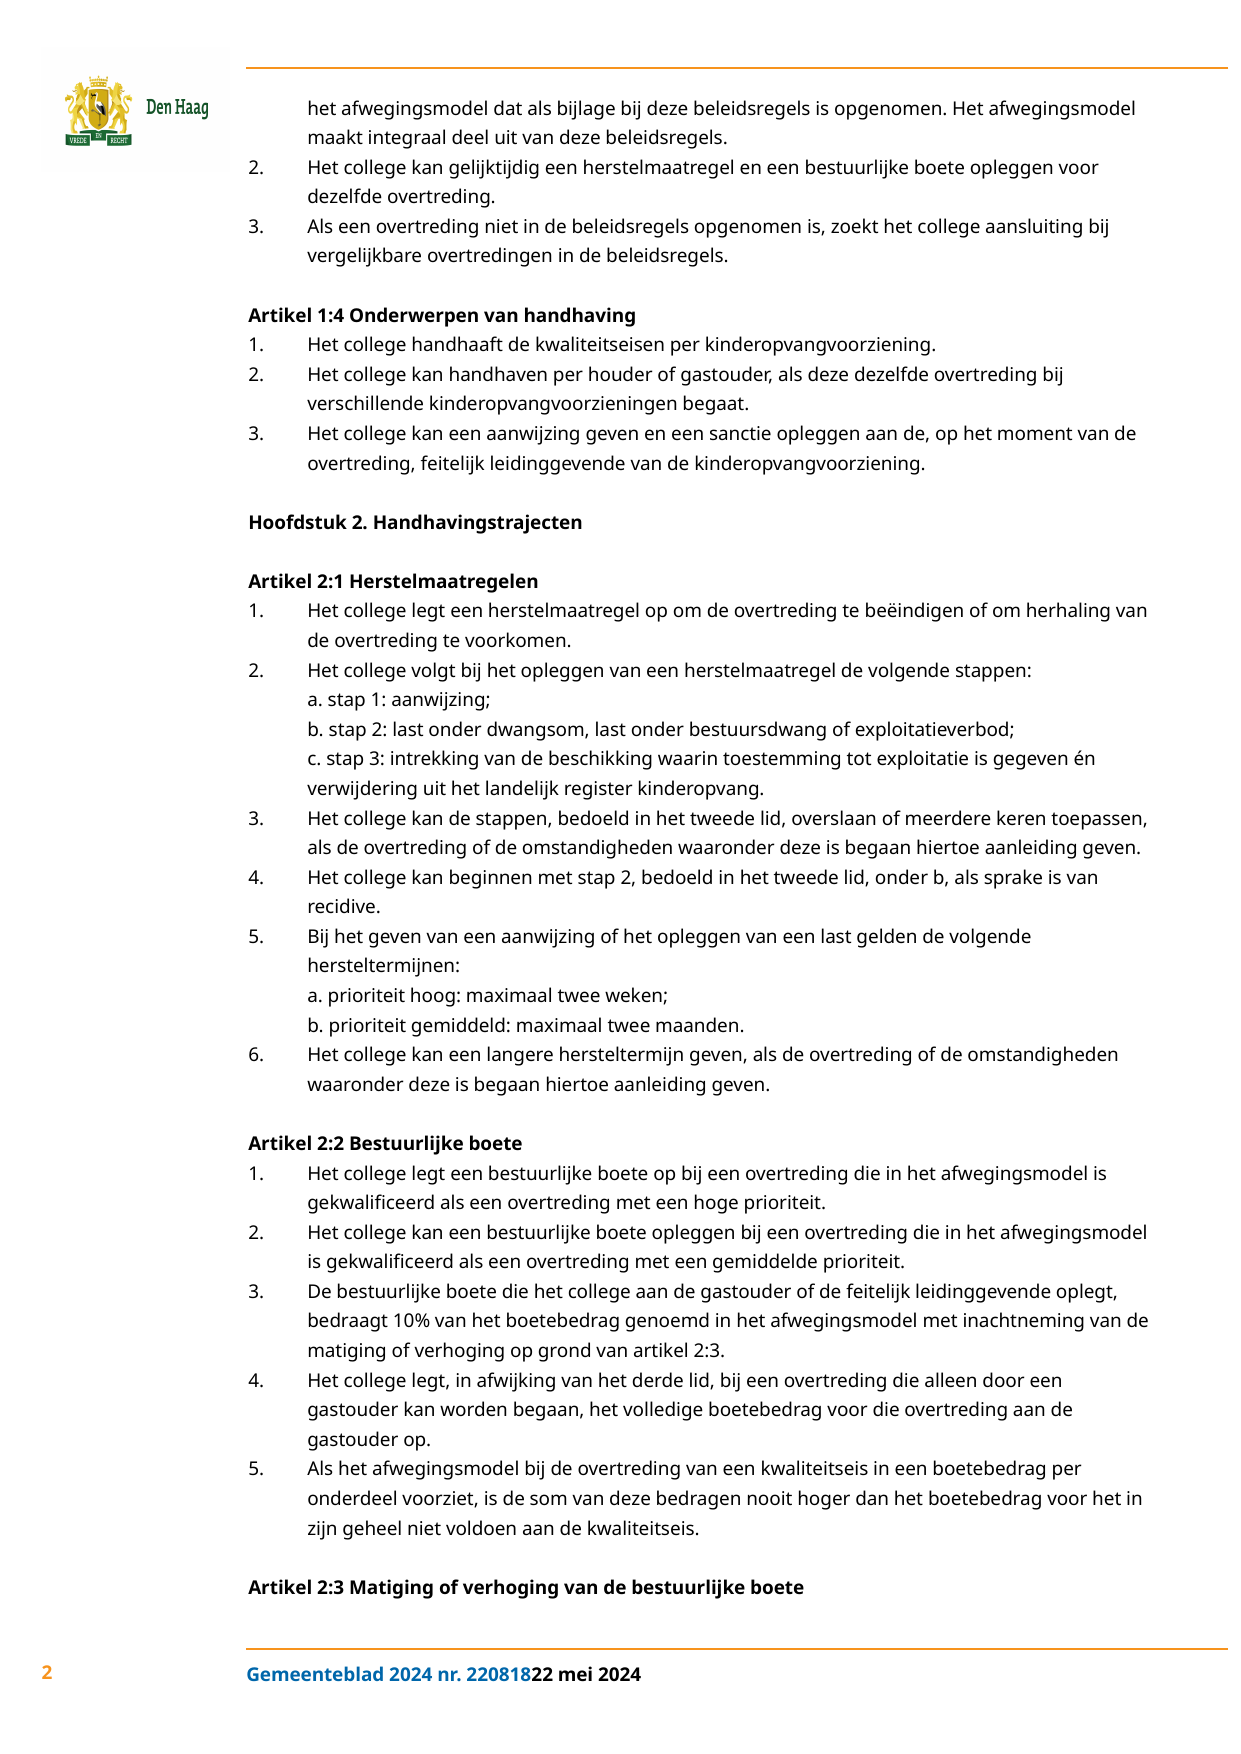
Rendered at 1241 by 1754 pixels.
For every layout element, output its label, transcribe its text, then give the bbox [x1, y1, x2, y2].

text Artikel 1:4 Onderwerpen van handhaving [248, 302, 1152, 328]
list Het college kan gelijktijdig een herstelmaatregel en een bestuurlijke boete opleggen voor dezelfde overtreding. [248, 154, 1152, 209]
list a. stap 1: aanwijzing; [248, 686, 1152, 712]
list a. prioriteit hoog: maximaal twee weken; [248, 982, 1152, 1008]
text Artikel 2:3 Matiging of verhoging van de bestuurlijke boete [248, 1574, 1152, 1600]
list Als het afwegingsmodel bij de overtreding van een kwaliteitseis in een boetebedrag per onderdeel voorziet, is de som van deze bedragen nooit hoger dan het boetebedrag voor het in zijn geheel niet voldoen aan de kwaliteitseis. [248, 1456, 1152, 1541]
text Artikel 2:2 Bestuurlijke boete [248, 1130, 1152, 1156]
list Het college volgt bij het opleggen van een herstelmaatregel de volgende stappen: [248, 657, 1152, 683]
list b. stap 2: last onder dwangsom, last onder bestuursdwang of exploitatieverbod; [248, 716, 1152, 742]
list b. prioriteit gemiddeld: maximaal twee maanden. [248, 1012, 1152, 1038]
list De bestuurlijke boete die het college aan de gastouder of de feitelijk leidinggevende oplegt, bedraagt 10% van het boetebedrag genoemd in het afwegingsmodel met inachtneming van de matiging of verhoging op grond van artikel 2:3. [248, 1278, 1152, 1363]
list Het college kan handhaven per houder of gastouder, als deze dezelfde overtreding bij verschillende kinderopvangvoorzieningen begaat. [248, 361, 1152, 416]
list Het college legt een bestuurlijke boete op bij een overtreding die in het afwegingsmodel is gekwalificeerd als een overtreding met een hoge prioriteit. [248, 1160, 1152, 1215]
list Het college kan de stappen, bedoeld in het tweede lid, overslaan of meerdere keren toepassen, als de overtreding of de omstandigheden waaronder deze is begaan hiertoe aanleiding geven. [248, 805, 1152, 860]
list Het college kan een aanwijzing geven en een sanctie opleggen aan de, op het moment van de overtreding, feitelijk leidinggevende van de kinderopvangvoorziening. [248, 420, 1152, 476]
picture [41, 47, 231, 172]
list het afwegingsmodel dat als bijlage bij deze beleidsregels is opgenomen. Het afwegingsmodel maakt integraal deel uit van deze beleidsregels. [248, 95, 1152, 150]
list Het college handhaaft de kwaliteitseisen per kinderopvangvoorziening. [248, 331, 1152, 357]
list Het college legt, in afwijking van het derde lid, bij een overtreding die alleen door een gastouder kan worden begaan, het volledige boetebedrag voor die overtreding aan de gastouder op. [248, 1367, 1152, 1452]
text Hoofdstuk 2. Handhavingstrajecten [248, 509, 1152, 535]
list Bij het geven van een aanwijzing of het opleggen van een last gelden de volgende hersteltermijnen: [248, 923, 1152, 978]
list Het college kan een langere hersteltermijn geven, als de overtreding of de omstandigheden waaronder deze is begaan hiertoe aanleiding geven. [248, 1041, 1152, 1097]
list Het college kan beginnen met stap 2, bedoeld in het tweede lid, onder b, als sprake is van recidive. [248, 864, 1152, 919]
text Artikel 2:1 Herstelmaatregelen [248, 568, 1152, 594]
list c. stap 3: intrekking van de beschikking waarin toestemming tot exploitatie is gegeven én verwijdering uit het landelijk register kinderopvang. [248, 746, 1152, 801]
list Het college legt een herstelmaatregel op om de overtreding te beëindigen of om herhaling van de overtreding te voorkomen. [248, 598, 1152, 653]
list Als een overtreding niet in de beleidsregels opgenomen is, zoekt het college aansluiting bij vergelijkbare overtredingen in de beleidsregels. [248, 213, 1152, 268]
list Het college kan een bestuurlijke boete opleggen bij een overtreding die in het afwegingsmodel is gekwalificeerd als een overtreding met een gemiddelde prioriteit. [248, 1219, 1152, 1274]
